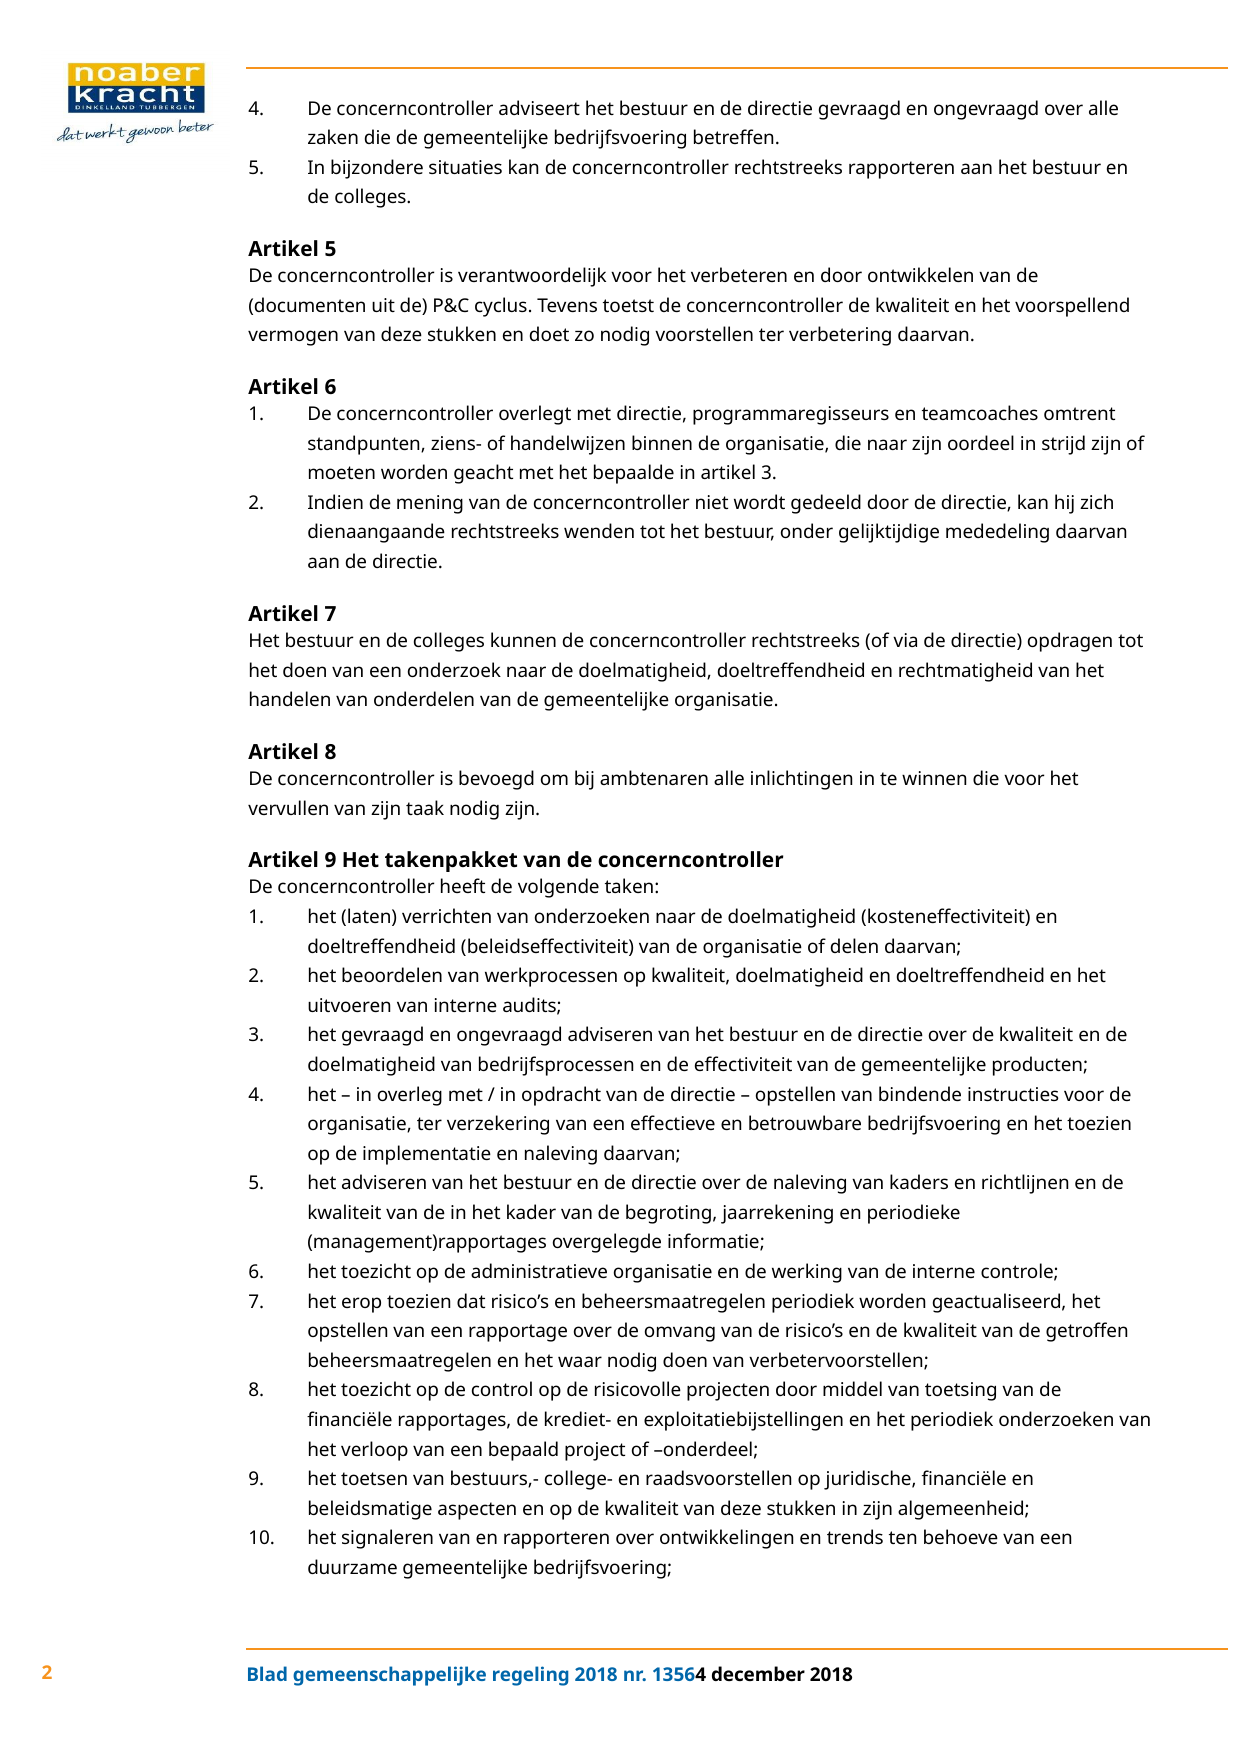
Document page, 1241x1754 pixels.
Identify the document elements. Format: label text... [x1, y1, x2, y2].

list het toezicht op de administratieve organisatie en de werking van de interne controle; [248, 1258, 1152, 1284]
text De concerncontroller is bevoegd om bij ambtenaren alle inlichtingen in te winnen die voor het vervullen van zijn taak nodig zijn. [248, 765, 1152, 821]
list het signaleren van en rapporteren over ontwikkelingen en trends ten behoeve van een duurzame gemeentelijke bedrijfsvoering; [248, 1524, 1152, 1580]
text De concerncontroller is verantwoordelijk voor het verbeteren en door ontwikkelen van de (documenten uit de) P&C cyclus. Tevens toetst de concerncontroller de kwaliteit en het voorspellend vermogen van deze stukken en doet zo nodig voorstellen ter verbetering daarvan. [248, 262, 1152, 347]
picture [41, 47, 231, 172]
list het (laten) verrichten van onderzoeken naar de doelmatigheid (kosteneffectiviteit) en doeltreffendheid (beleidseffectiviteit) van de organisatie of delen daarvan; [248, 903, 1152, 958]
list In bijzondere situaties kan de concerncontroller rechtstreeks rapporteren aan het bestuur en de colleges. [248, 154, 1152, 209]
list het toetsen van bestuurs,- college- en raadsvoorstellen op juridische, financiële en beleidsmatige aspecten en op de kwaliteit van deze stukken in zijn algemeenheid; [248, 1465, 1152, 1521]
list De concerncontroller adviseert het bestuur en de directie gevraagd en ongevraagd over alle zaken die de gemeentelijke bedrijfsvoering betreffen. [248, 95, 1152, 150]
text Artikel 8 [248, 737, 1152, 765]
list het – in overleg met / in opdracht van de directie – opstellen van bindende instructies voor de organisatie, ter verzekering van een effectieve en betrouwbare bedrijfsvoering en het toezien op de implementatie en naleving daarvan; [248, 1081, 1152, 1166]
text Artikel 9 Het takenpakket van de concerncontroller [248, 845, 1152, 874]
list Indien de mening van de concerncontroller niet wordt gedeeld door de directie, kan hij zich dienaangaande rechtstreeks wenden tot het bestuur, onder gelijktijdige mededeling daarvan aan de directie. [248, 489, 1152, 574]
text Artikel 6 [248, 372, 1152, 400]
list De concerncontroller overlegt met directie, programmaregisseurs en teamcoaches omtrent standpunten, ziens- of handelwijzen binnen de organisatie, die naar zijn oordeel in strijd zijn of moeten worden geacht met het bepaalde in artikel 3. [248, 400, 1152, 485]
text Artikel 5 [248, 234, 1152, 262]
list het gevraagd en ongevraagd adviseren van het bestuur en de directie over de kwaliteit en de doelmatigheid van bedrijfsprocessen en de effectiviteit van de gemeentelijke producten; [248, 1022, 1152, 1077]
text De concerncontroller heeft de volgende taken: [248, 874, 1152, 899]
list het beoordelen van werkprocessen op kwaliteit, doelmatigheid en doeltreffendheid en het uitvoeren van interne audits; [248, 962, 1152, 1018]
list het erop toezien dat risico’s en beheersmaatregelen periodiek worden geactualiseerd, het opstellen van een rapportage over de omvang van de risico’s en de kwaliteit van de getroffen beheersmaatregelen en het waar nodig doen van verbetervoorstellen; [248, 1288, 1152, 1373]
list het toezicht op de control op de risicovolle projecten door middel van toetsing van de financiële rapportages, de krediet- en exploitatiebijstellingen en het periodiek onderzoeken van het verloop van een bepaald project of –onderdeel; [248, 1377, 1152, 1461]
text Het bestuur en de colleges kunnen de concerncontroller rechtstreeks (of via de directie) opdragen tot het doen van een onderzoek naar de doelmatigheid, doeltreffendheid en rechtmatigheid van het handelen van onderdelen van de gemeentelijke organisatie. [248, 627, 1152, 712]
list het adviseren van het bestuur en de directie over de naleving van kaders en richtlijnen en de kwaliteit van de in het kader van de begroting, jaarrekening en periodieke (management)rapportages overgelegde informatie; [248, 1169, 1152, 1254]
text Artikel 7 [248, 599, 1152, 627]
